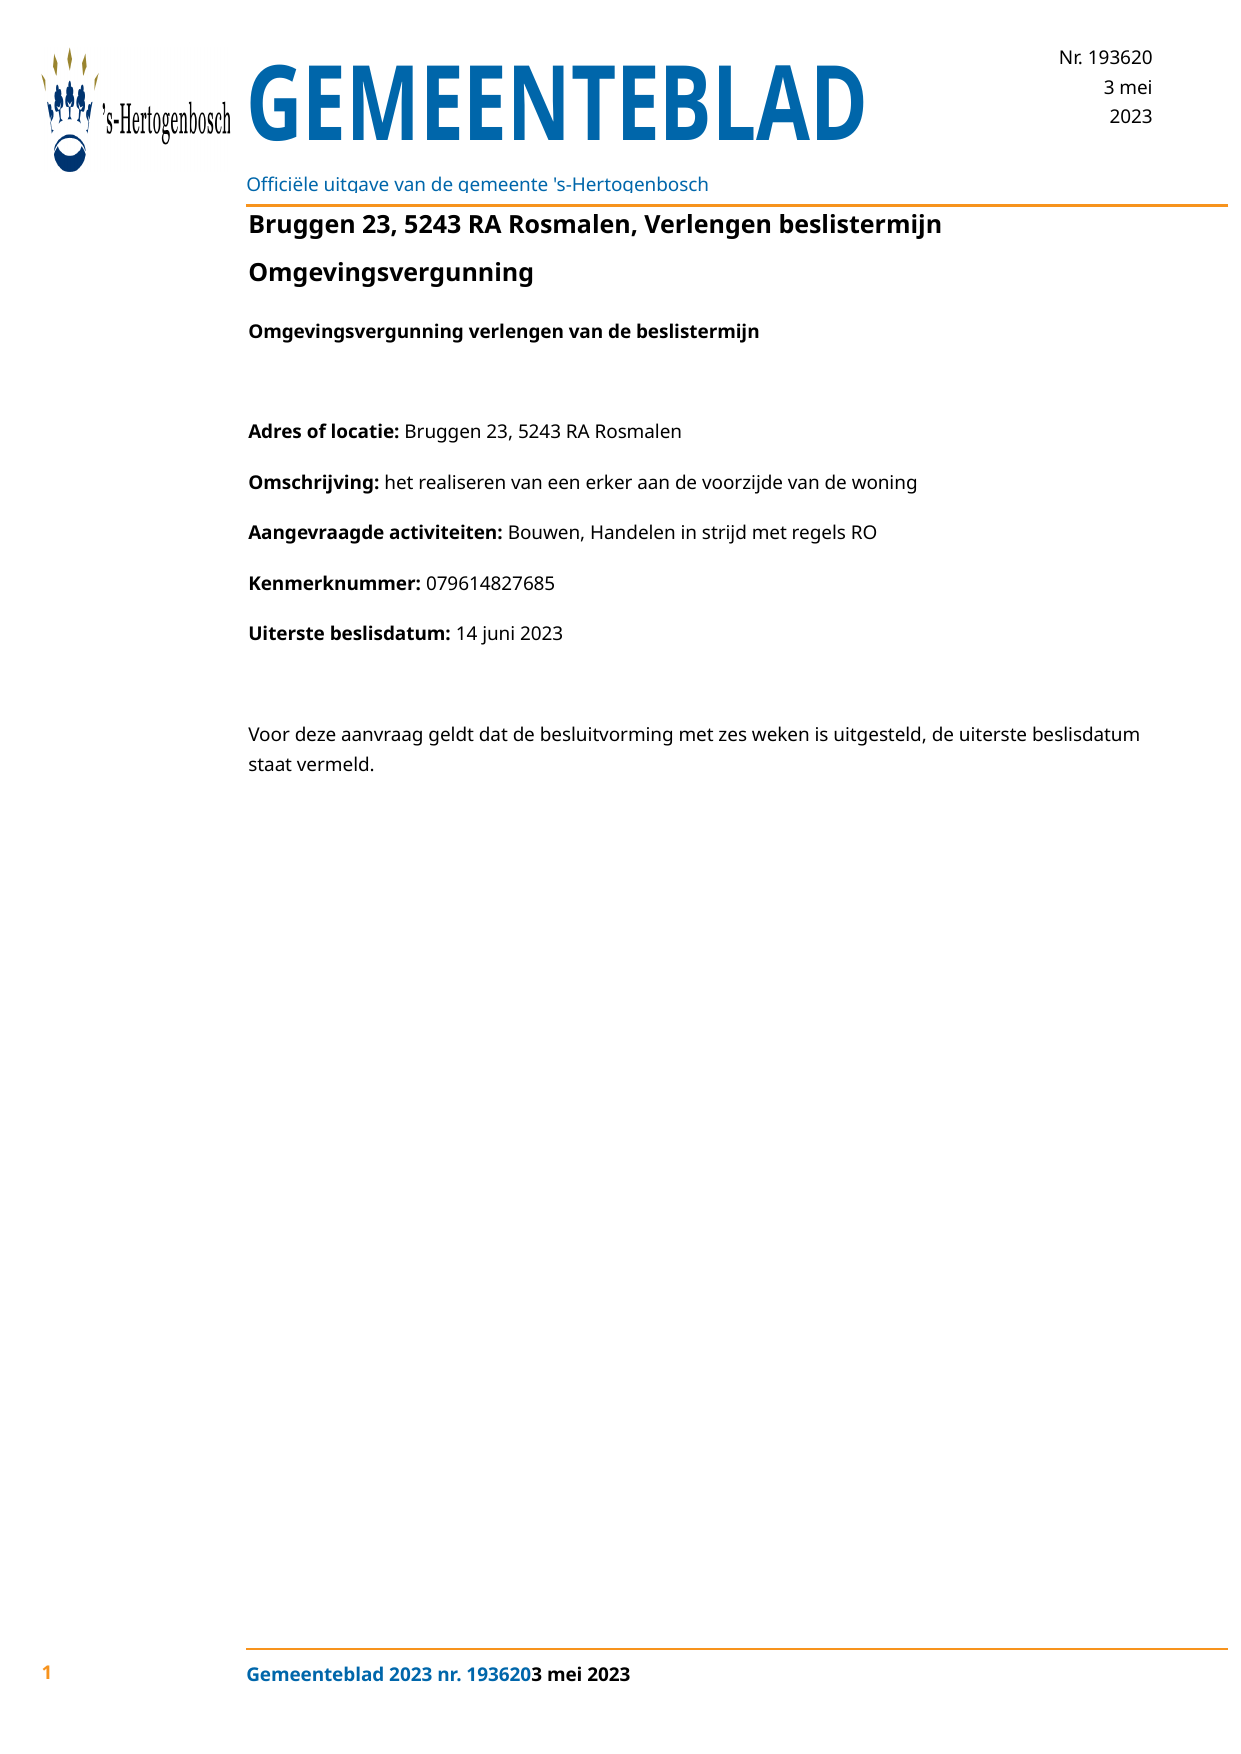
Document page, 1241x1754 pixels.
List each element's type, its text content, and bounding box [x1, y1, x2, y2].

text Omgevingsvergunning verlengen van de beslistermijn [248, 318, 1152, 344]
text Bruggen 23, 5243 RA Rosmalen, Verlengen beslistermijn Omgevingsvergunning [248, 207, 1152, 288]
text Kenmerknummer: 079614827685 [248, 570, 1152, 596]
text Adres of locatie: Bruggen 23, 5243 RA Rosmalen [248, 419, 1152, 444]
text Aangevraagde activiteiten: Bouwen, Handelen in strijd met regels RO [248, 519, 1152, 545]
text Uiterste beslisdatum: 14 juni 2023 [248, 620, 1152, 646]
picture [41, 47, 231, 172]
text Voor deze aanvraag geldt dat de besluitvorming met zes weken is uitgesteld, de uiterste beslisdatum staat vermeld. [248, 721, 1152, 777]
text Omschrijving: het realiseren van een erker aan de voorzijde van de woning [248, 469, 1152, 495]
